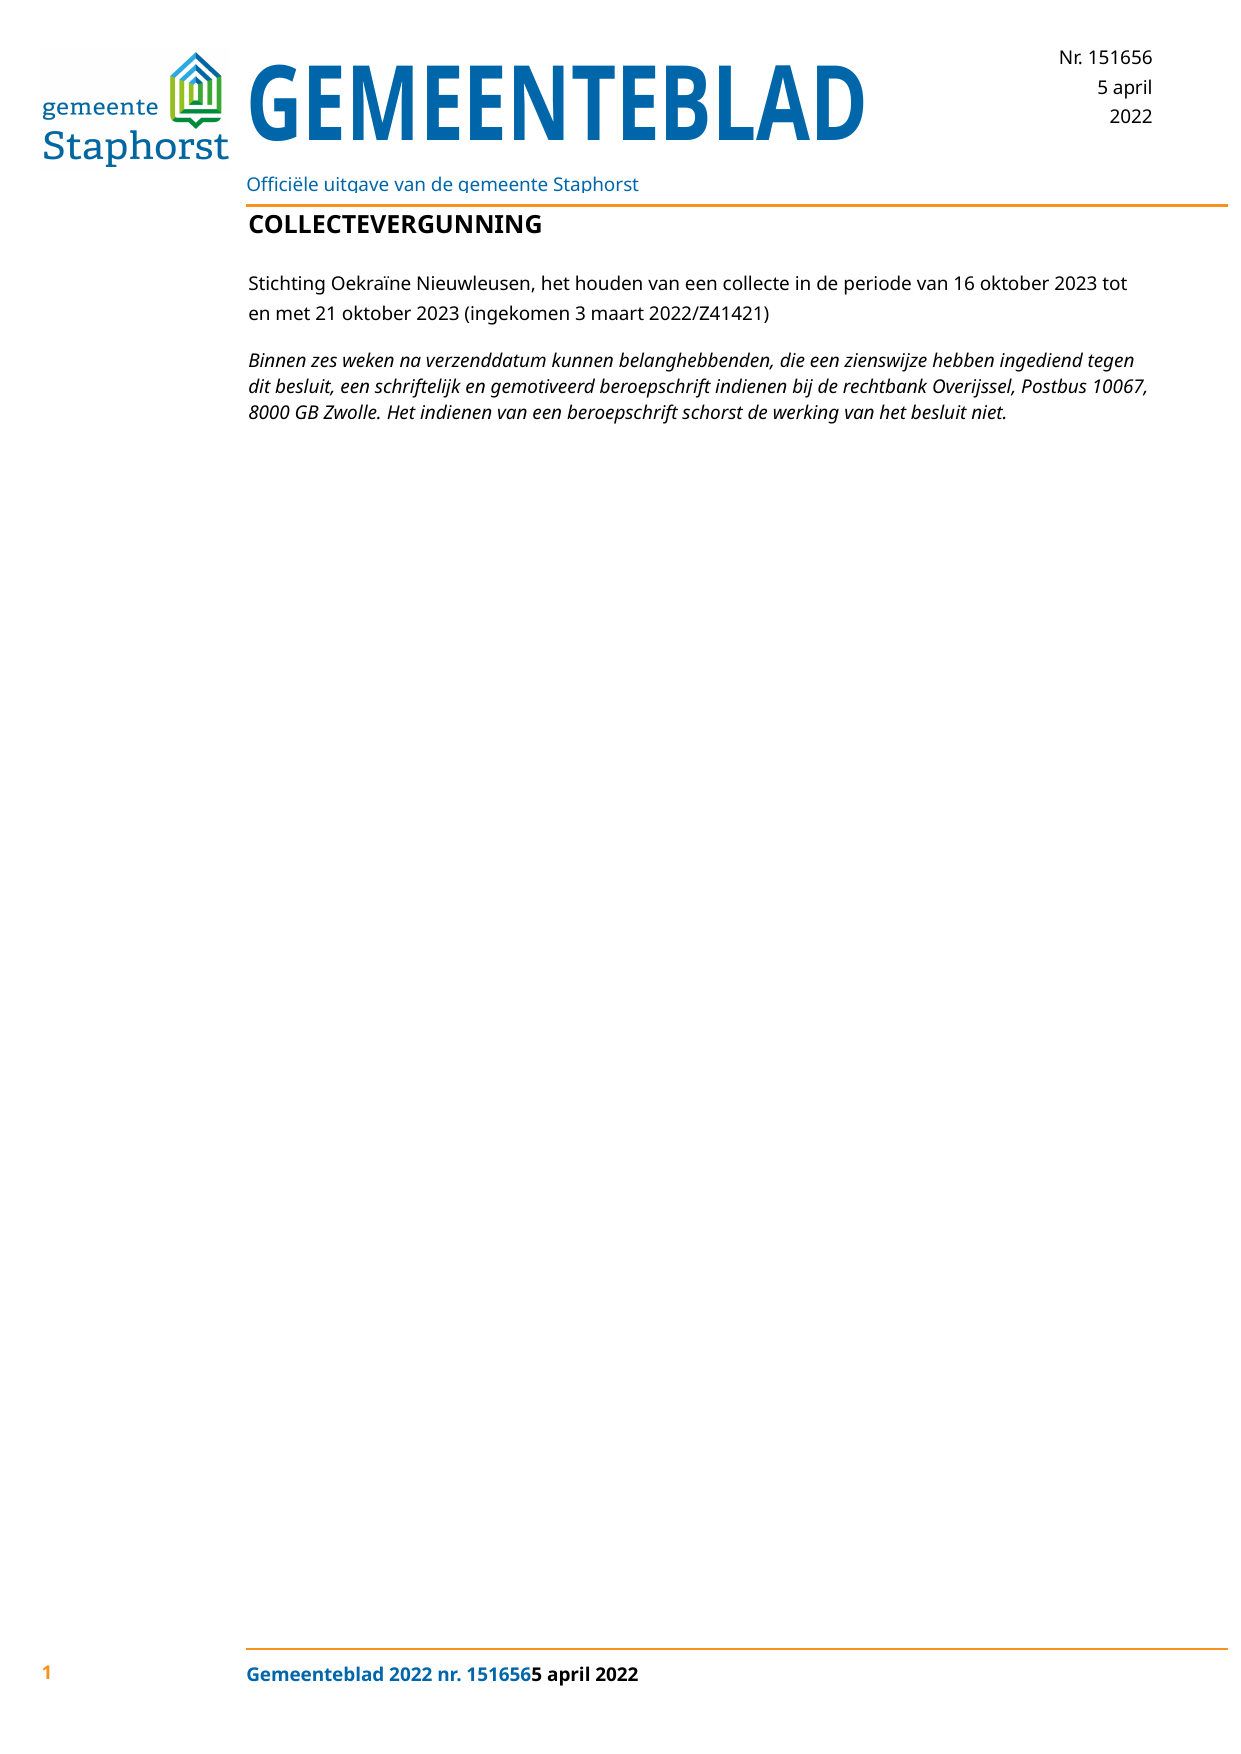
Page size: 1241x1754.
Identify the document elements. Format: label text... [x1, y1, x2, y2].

text Binnen zes weken na verzenddatum kunnen belanghebbenden, die een zienswijze hebben ingediend tegen dit besluit, een schriftelijk en gemotiveerd beroepschrift indienen bij de rechtbank Overijssel, Postbus 10067, 8000 GB Zwolle. Het indienen van een beroepschrift schorst de werking van het besluit niet. [248, 348, 1152, 425]
text Stichting Oekraïne Nieuwleusen, het houden van een collecte in de periode van 16 oktober 2023 tot en met 21 oktober 2023 (ingekomen 3 maart 2022/Z41421) [248, 270, 1152, 326]
text COLLECTEVERGUNNING [248, 207, 1152, 241]
picture [41, 47, 231, 172]
